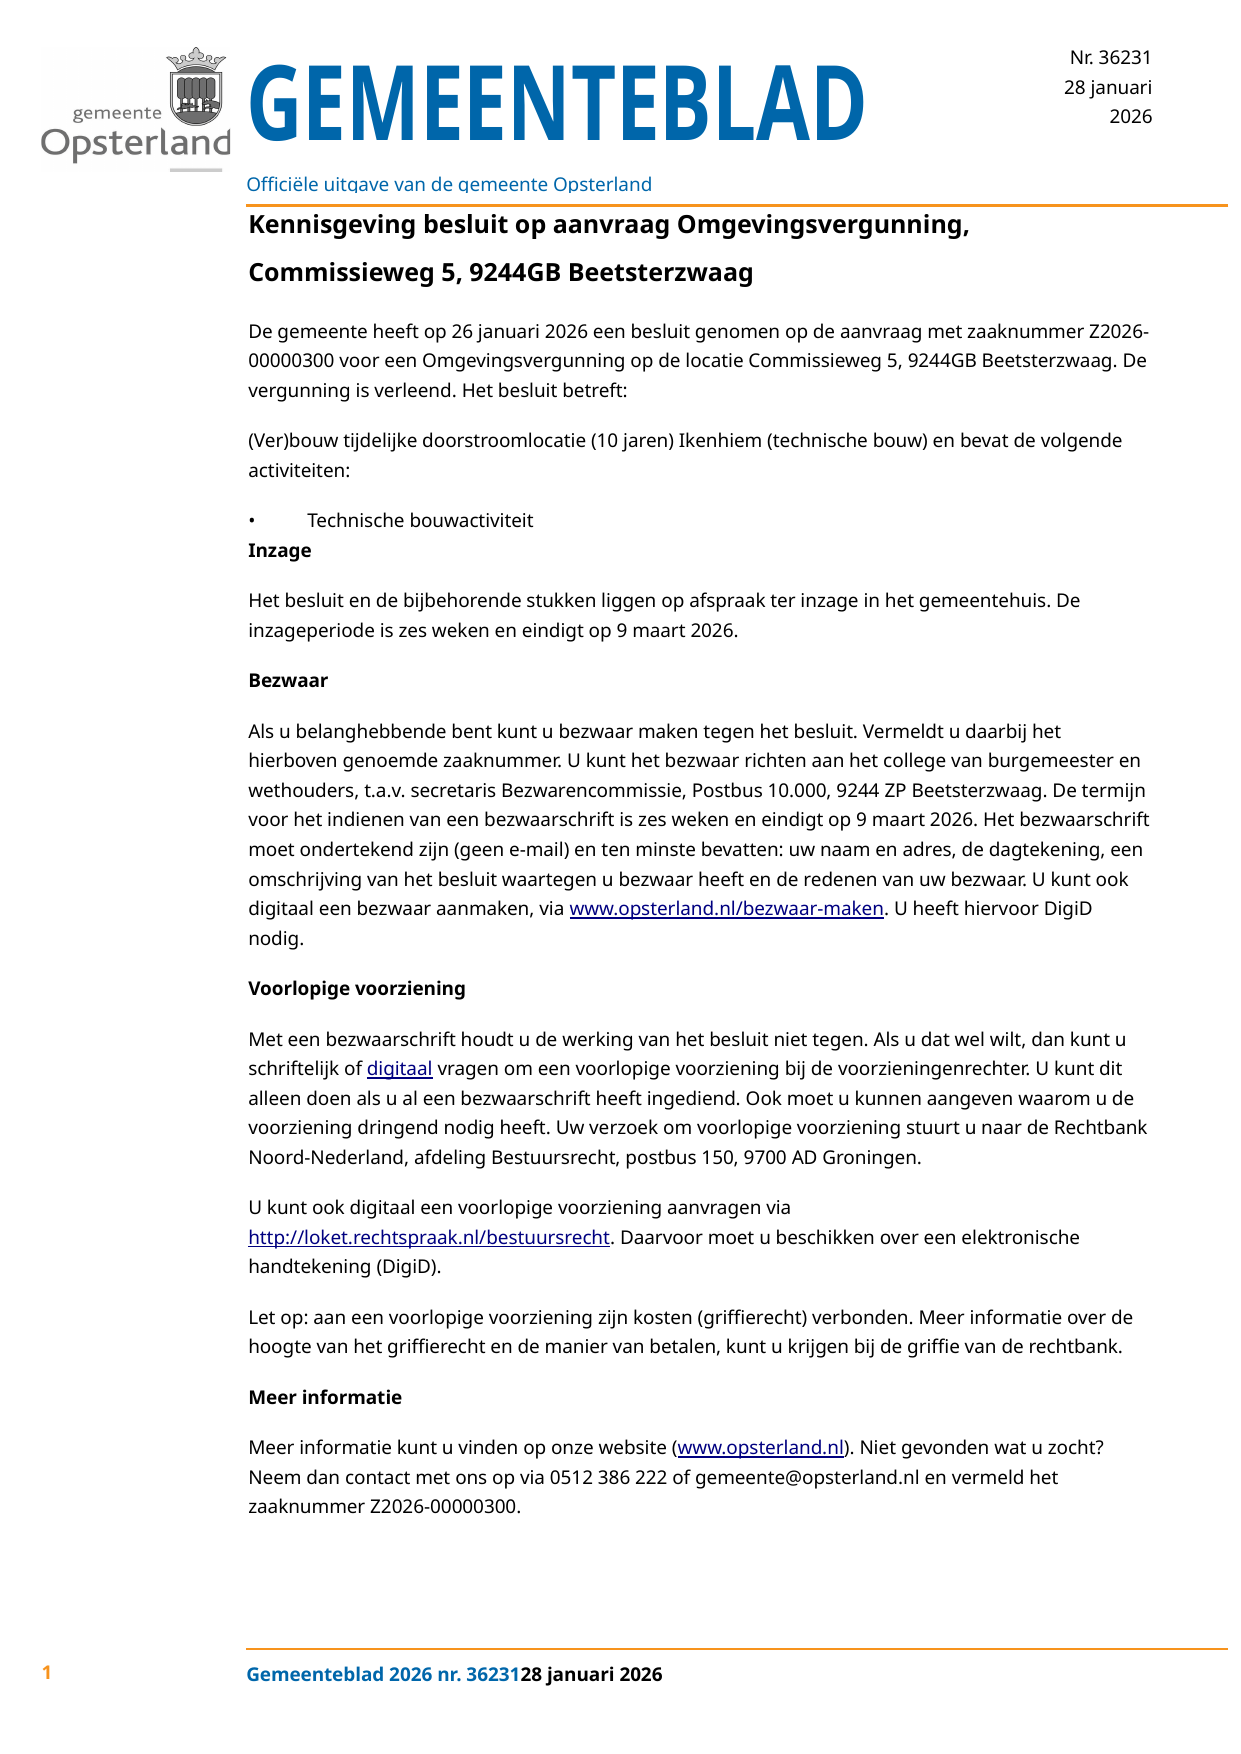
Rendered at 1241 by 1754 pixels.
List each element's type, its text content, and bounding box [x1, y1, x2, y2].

picture [41, 47, 231, 172]
text Bezwaar [248, 667, 1152, 693]
text Kennisgeving besluit op aanvraag Omgevingsvergunning, Commissieweg 5, 9244GB Beetsterzwaag [248, 207, 1152, 288]
text Inzage [248, 537, 1152, 563]
text Als u belanghebbende bent kunt u bezwaar maken tegen het besluit. Vermeldt u daarbij het hierboven genoemde zaaknummer. U kunt het bezwaar richten aan het college van burgemeester en wethouders, t.a.v. secretaris Bezwarencommissie, Postbus 10.000, 9244 ZP Beetsterzwaag. De termijn voor het indienen van een bezwaarschrift is zes weken en eindigt op 9 maart 2026. Het bezwaarschrift moet ondertekend zijn (geen e-mail) en ten minste bevatten: uw naam en adres, de dagtekening, een omschrijving van het besluit waartegen u bezwaar heeft en de redenen van uw bezwaar. U kunt ook digitaal een bezwaar aanmaken, via www.opsterland.nl/bezwaar-maken. U heeft hiervoor DigiD nodig. [248, 718, 1152, 951]
text De gemeente heeft op 26 januari 2026 een besluit genomen op de aanvraag met zaaknummer Z2026-00000300 voor een Omgevingsvergunning op de locatie Commissieweg 5, 9244GB Beetsterzwaag. De vergunning is verleend. Het besluit betreft: [248, 318, 1152, 403]
text Meer informatie kunt u vinden op onze website (www.opsterland.nl). Niet gevonden wat u zocht? Neem dan contact met ons op via 0512 386 222 of gemeente@opsterland.nl en vermeld het zaaknummer Z2026-00000300. [248, 1434, 1152, 1519]
list Technische bouwactiviteit [248, 507, 1152, 533]
text Voorlopige voorziening [248, 975, 1152, 1001]
text Met een bezwaarschrift houdt u de werking van het besluit niet tegen. Als u dat wel wilt, dan kunt u schriftelijk of digitaal vragen om een voorlopige voorziening bij de voorzieningenrechter. U kunt dit alleen doen als u al een bezwaarschrift heeft ingediend. Ook moet u kunnen aangeven waarom u de voorziening dringend nodig heeft. Uw verzoek om voorlopige voorziening stuurt u naar de Rechtbank Noord-Nederland, afdeling Bestuursrecht, postbus 150, 9700 AD Groningen. [248, 1026, 1152, 1170]
text Het besluit en de bijbehorende stukken liggen op afspraak ter inzage in het gemeentehuis. De inzageperiode is zes weken en eindigt op 9 maart 2026. [248, 587, 1152, 643]
text Let op: aan een voorlopige voorziening zijn kosten (griffierecht) verbonden. Meer informatie over de hoogte van het griffierecht en de manier van betalen, kunt u krijgen bij de griffie van de rechtbank. [248, 1304, 1152, 1359]
text Meer informatie [248, 1384, 1152, 1410]
text U kunt ook digitaal een voorlopige voorziening aanvragen via http://loket.rechtspraak.nl/bestuursrecht. Daarvoor moet u beschikken over een elektronische handtekening (DigiD). [248, 1194, 1152, 1279]
text (Ver)bouw tijdelijke doorstroomlocatie (10 jaren) Ikenhiem (technische bouw) en bevat de volgende activiteiten: [248, 427, 1152, 483]
